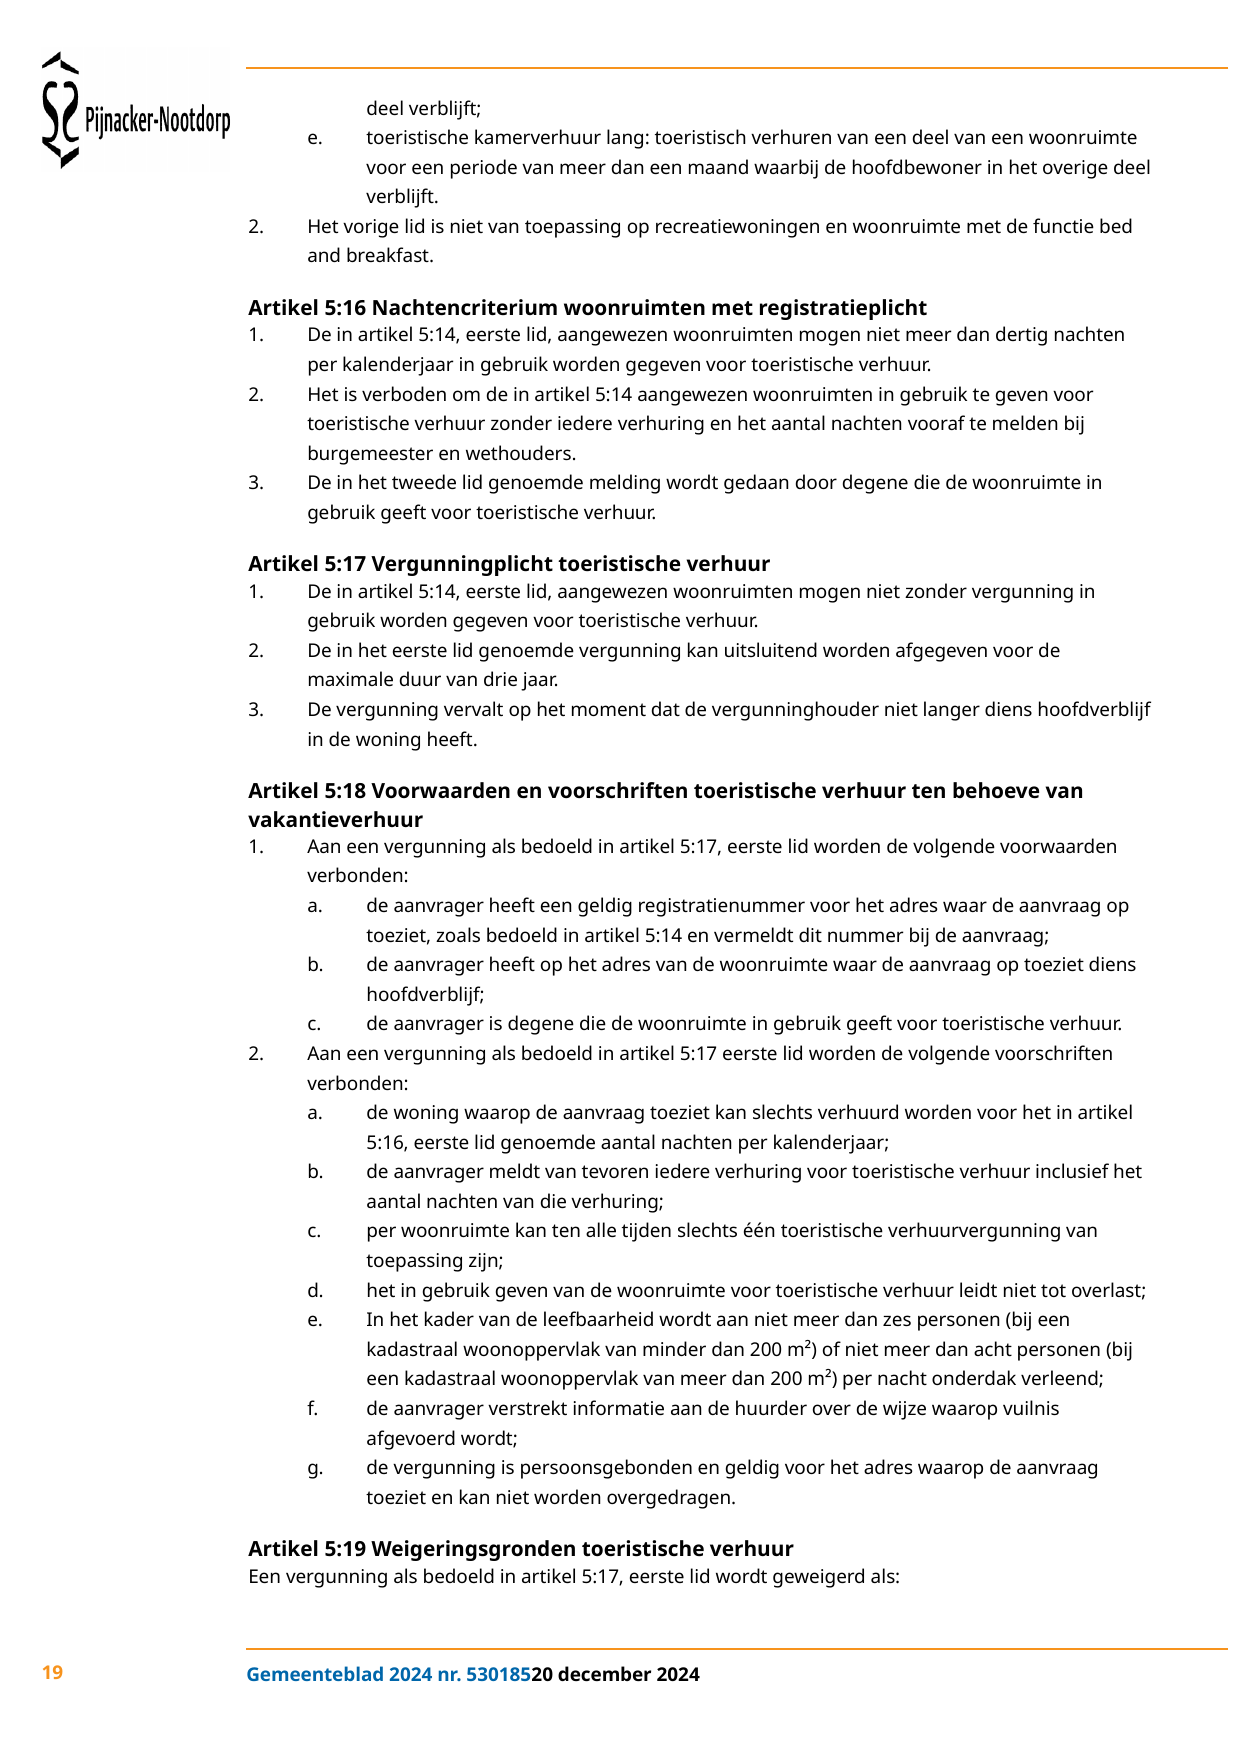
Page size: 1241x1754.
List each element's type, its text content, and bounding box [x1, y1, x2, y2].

list De in het eerste lid genoemde vergunning kan uitsluitend worden afgegeven voor de maximale duur van drie jaar. [248, 637, 1152, 692]
list Aan een vergunning als bedoeld in artikel 5:17 eerste lid worden de volgende voorschriften verbonden: [248, 1040, 1152, 1096]
text Een vergunning als bedoeld in artikel 5:17, eerste lid wordt geweigerd als: [248, 1563, 1152, 1588]
list de aanvrager verstrekt informatie aan de huurder over de wijze waarop vuilnis afgevoerd wordt; [307, 1395, 1152, 1451]
list De vergunning vervalt op het moment dat de vergunninghouder niet langer diens hoofdverblijf in de woning heeft. [248, 696, 1152, 752]
list In het kader van de leefbaarheid wordt aan niet meer dan zes personen (bij een kadastraal woonoppervlak van minder dan 200 m²) of niet meer dan acht personen (bij een kadastraal woonoppervlak van meer dan 200 m²) per nacht onderdak verleend; [307, 1306, 1152, 1391]
text Artikel 5:17 Vergunningplicht toeristische verhuur [248, 549, 1152, 578]
list De in artikel 5:14, eerste lid, aangewezen woonruimten mogen niet meer dan dertig nachten per kalenderjaar in gebruik worden gegeven voor toeristische verhuur. [248, 322, 1152, 377]
list deel verblijft; [307, 95, 1152, 121]
picture [41, 47, 231, 172]
list de aanvrager heeft op het adres van de woonruimte waar de aanvraag op toeziet diens hoofdverblijf; [307, 951, 1152, 1007]
list de aanvrager meldt van tevoren iedere verhuring voor toeristische verhuur inclusief het aantal nachten van die verhuring; [307, 1158, 1152, 1214]
text Artikel 5:18 Voorwaarden en voorschriften toeristische verhuur ten behoeve van vakantieverhuur [248, 776, 1152, 833]
list De in artikel 5:14, eerste lid, aangewezen woonruimten mogen niet zonder vergunning in gebruik worden gegeven voor toeristische verhuur. [248, 578, 1152, 633]
list De in het tweede lid genoemde melding wordt gedaan door degene die de woonruimte in gebruik geeft voor toeristische verhuur. [248, 469, 1152, 525]
list de woning waarop de aanvraag toeziet kan slechts verhuurd worden voor het in artikel 5:16, eerste lid genoemde aantal nachten per kalenderjaar; [307, 1099, 1152, 1155]
list Het vorige lid is niet van toepassing op recreatiewoningen en woonruimte met de functie bed and breakfast. [248, 213, 1152, 268]
list Het is verboden om de in artikel 5:14 aangewezen woonruimten in gebruik te geven voor toeristische verhuur zonder iedere verhuring en het aantal nachten vooraf te melden bij burgemeester en wethouders. [248, 381, 1152, 466]
text Artikel 5:19 Weigeringsgronden toeristische verhuur [248, 1534, 1152, 1563]
list het in gebruik geven van de woonruimte voor toeristische verhuur leidt niet tot overlast; [307, 1277, 1152, 1303]
list Aan een vergunning als bedoeld in artikel 5:17, eerste lid worden de volgende voorwaarden verbonden: [248, 833, 1152, 888]
list de aanvrager is degene die de woonruimte in gebruik geeft voor toeristische verhuur. [307, 1011, 1152, 1036]
list de vergunning is persoonsgebonden en geldig voor het adres waarop de aanvraag toeziet en kan niet worden overgedragen. [307, 1454, 1152, 1510]
list de aanvrager heeft een geldig registratienummer voor het adres waar de aanvraag op toeziet, zoals bedoeld in artikel 5:14 en vermeldt dit nummer bij de aanvraag; [307, 892, 1152, 948]
text Artikel 5:16 Nachtencriterium woonruimten met registratieplicht [248, 293, 1152, 322]
list toeristische kamerverhuur lang: toeristisch verhuren van een deel van een woonruimte voor een periode van meer dan een maand waarbij de hoofdbewoner in het overige deel verblijft. [307, 124, 1152, 209]
list per woonruimte kan ten alle tijden slechts één toeristische verhuurvergunning van toepassing zijn; [307, 1218, 1152, 1273]
